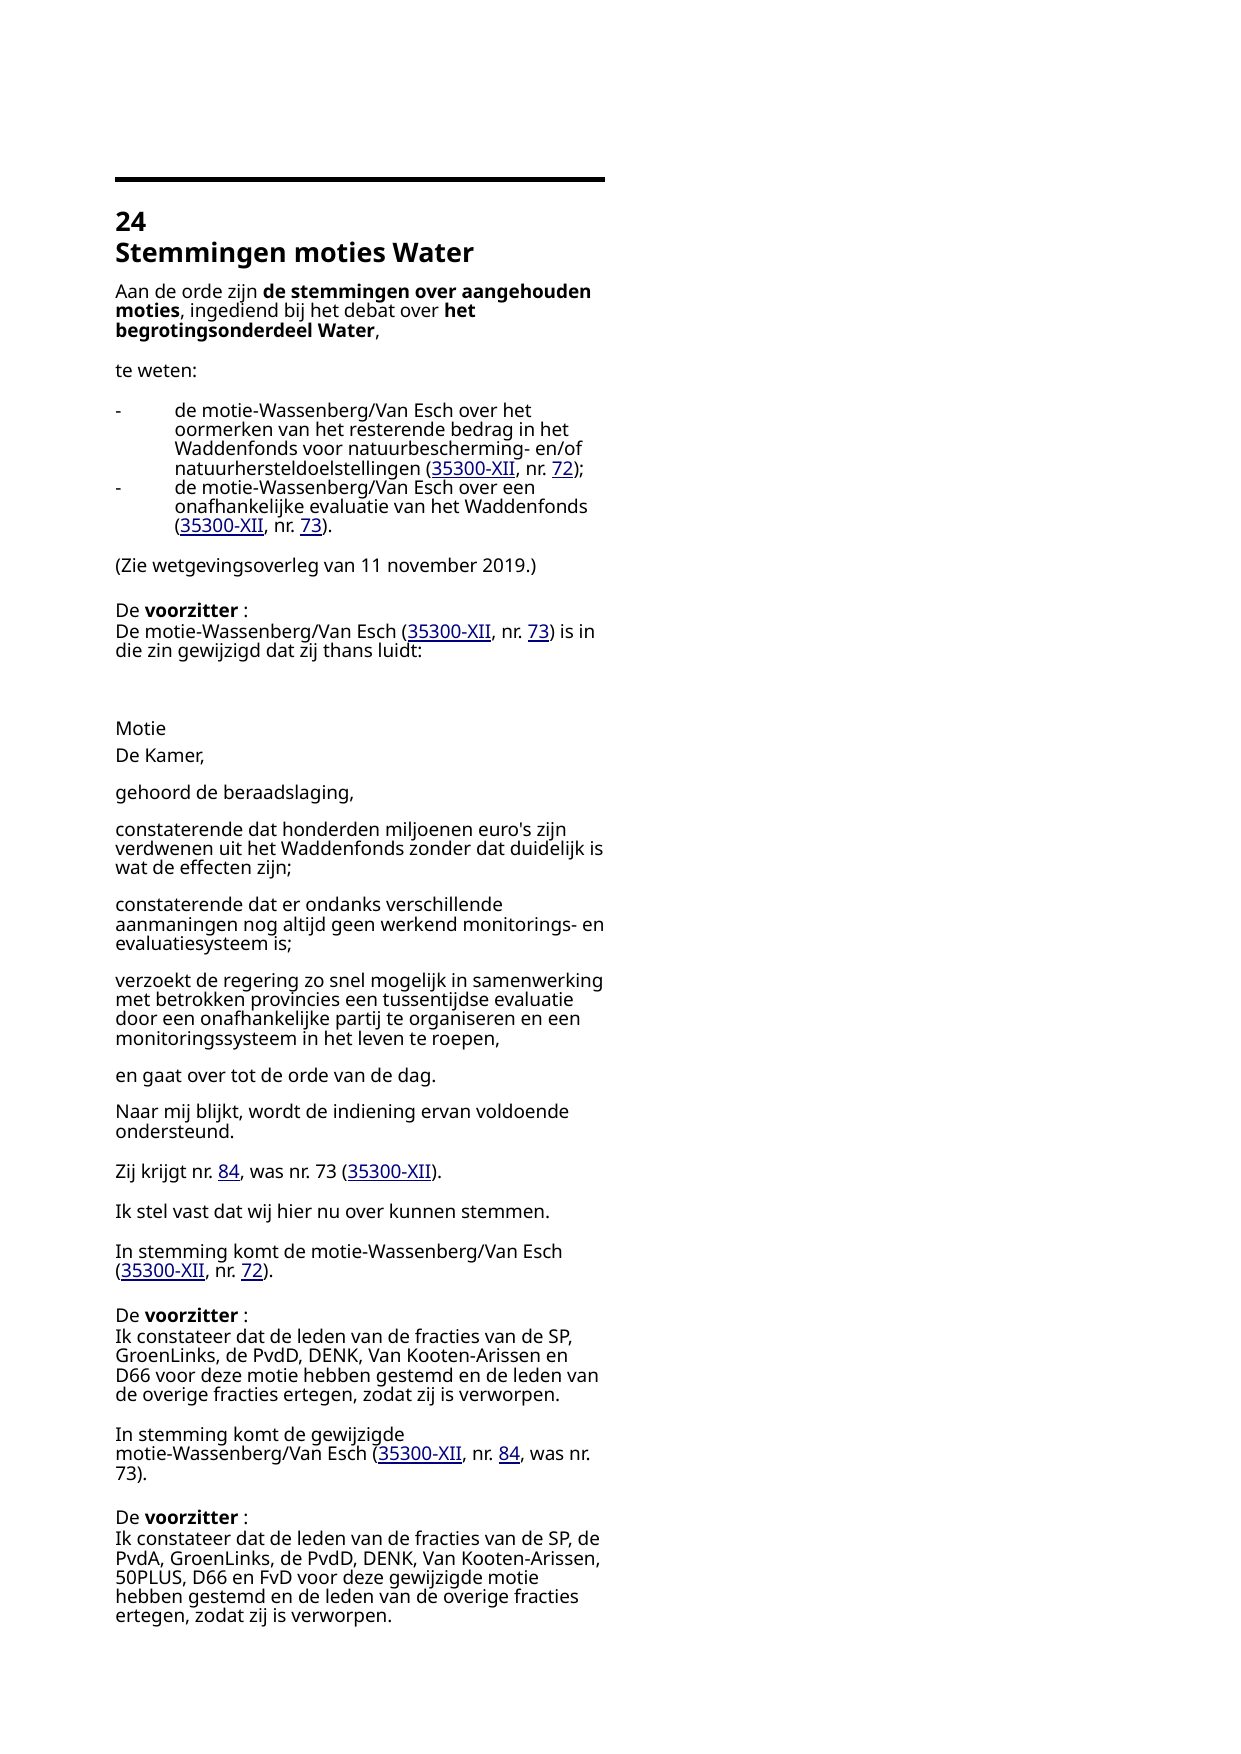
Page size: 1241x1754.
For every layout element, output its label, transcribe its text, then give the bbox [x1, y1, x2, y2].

text verzoekt de regering zo snel mogelijk in samenwerking met betrokken provincies een tussentijdse evaluatie door een onafhankelijke partij te organiseren en een monitoringssysteem in het leven te roepen, [115, 972, 605, 1049]
text In stemming komt de gewijzigde motie-Wassenberg/Van Esch (35300-XII, nr. 84, was nr. 73). [115, 1426, 605, 1484]
text De voorzitter : [115, 1302, 605, 1328]
text Zij krijgt nr. 84, was nr. 73 (35300-XII). [115, 1163, 605, 1182]
text De motie-Wassenberg/Van Esch (35300-XII, nr. 73) is in die zin gewijzigd dat zij thans luidt: [115, 623, 605, 662]
text en gaat over tot de orde van de dag. [115, 1067, 605, 1086]
text Aan de orde zijn de stemmingen over aangehouden moties, ingediend bij het debat over het begrotingsonderdeel Water, [115, 283, 605, 341]
text Ik stel vast dat wij hier nu over kunnen stemmen. [115, 1203, 605, 1222]
text De Kamer, [115, 747, 605, 766]
list de motie-Wassenberg/Van Esch over het oormerken van het resterende bedrag in het Waddenfonds voor natuurbescherming- en/of natuurhersteldoelstellingen (35300-XII, nr. 72); [115, 402, 605, 479]
text Ik constateer dat de leden van de fracties van de SP, de PvdA, GroenLinks, de PvdD, DENK, Van Kooten-Arissen, 50PLUS, D66 en FvD voor deze gewijzigde motie hebben gestemd en de leden van de overige fracties ertegen, zodat zij is verworpen. [115, 1530, 605, 1627]
text In stemming komt de motie-Wassenberg/Van Esch (35300-XII, nr. 72). [115, 1243, 605, 1281]
list de motie-Wassenberg/Van Esch over een onafhankelijke evaluatie van het Waddenfonds (35300-XII, nr. 73). [115, 479, 605, 537]
text Naar mij blijkt, wordt de indiening ervan voldoende ondersteund. [115, 1103, 605, 1142]
text Ik constateer dat de leden van de fracties van de SP, GroenLinks, de PvdD, DENK, Van Kooten-Arissen en D66 voor deze motie hebben gestemd en de leden van de overige fracties ertegen, zodat zij is verworpen. [115, 1328, 605, 1405]
text Motie [115, 715, 605, 741]
text (Zie wetgevingsoverleg van 11 november 2019.) [115, 557, 605, 577]
text gehoord de beraadslaging, [115, 784, 605, 803]
text constaterende dat er ondanks verschillende aanmaningen nog altijd geen werkend monitorings- en evaluatiesysteem is; [115, 896, 605, 954]
text De voorzitter : [115, 597, 605, 623]
text te weten: [115, 362, 605, 381]
text 24 [115, 203, 605, 239]
text constaterende dat honderden miljoenen euro's zijn verdwenen uit het Waddenfonds zonder dat duidelijk is wat de effecten zijn; [115, 821, 605, 878]
text De voorzitter : [115, 1504, 605, 1530]
text Stemmingen moties Water [115, 239, 605, 283]
